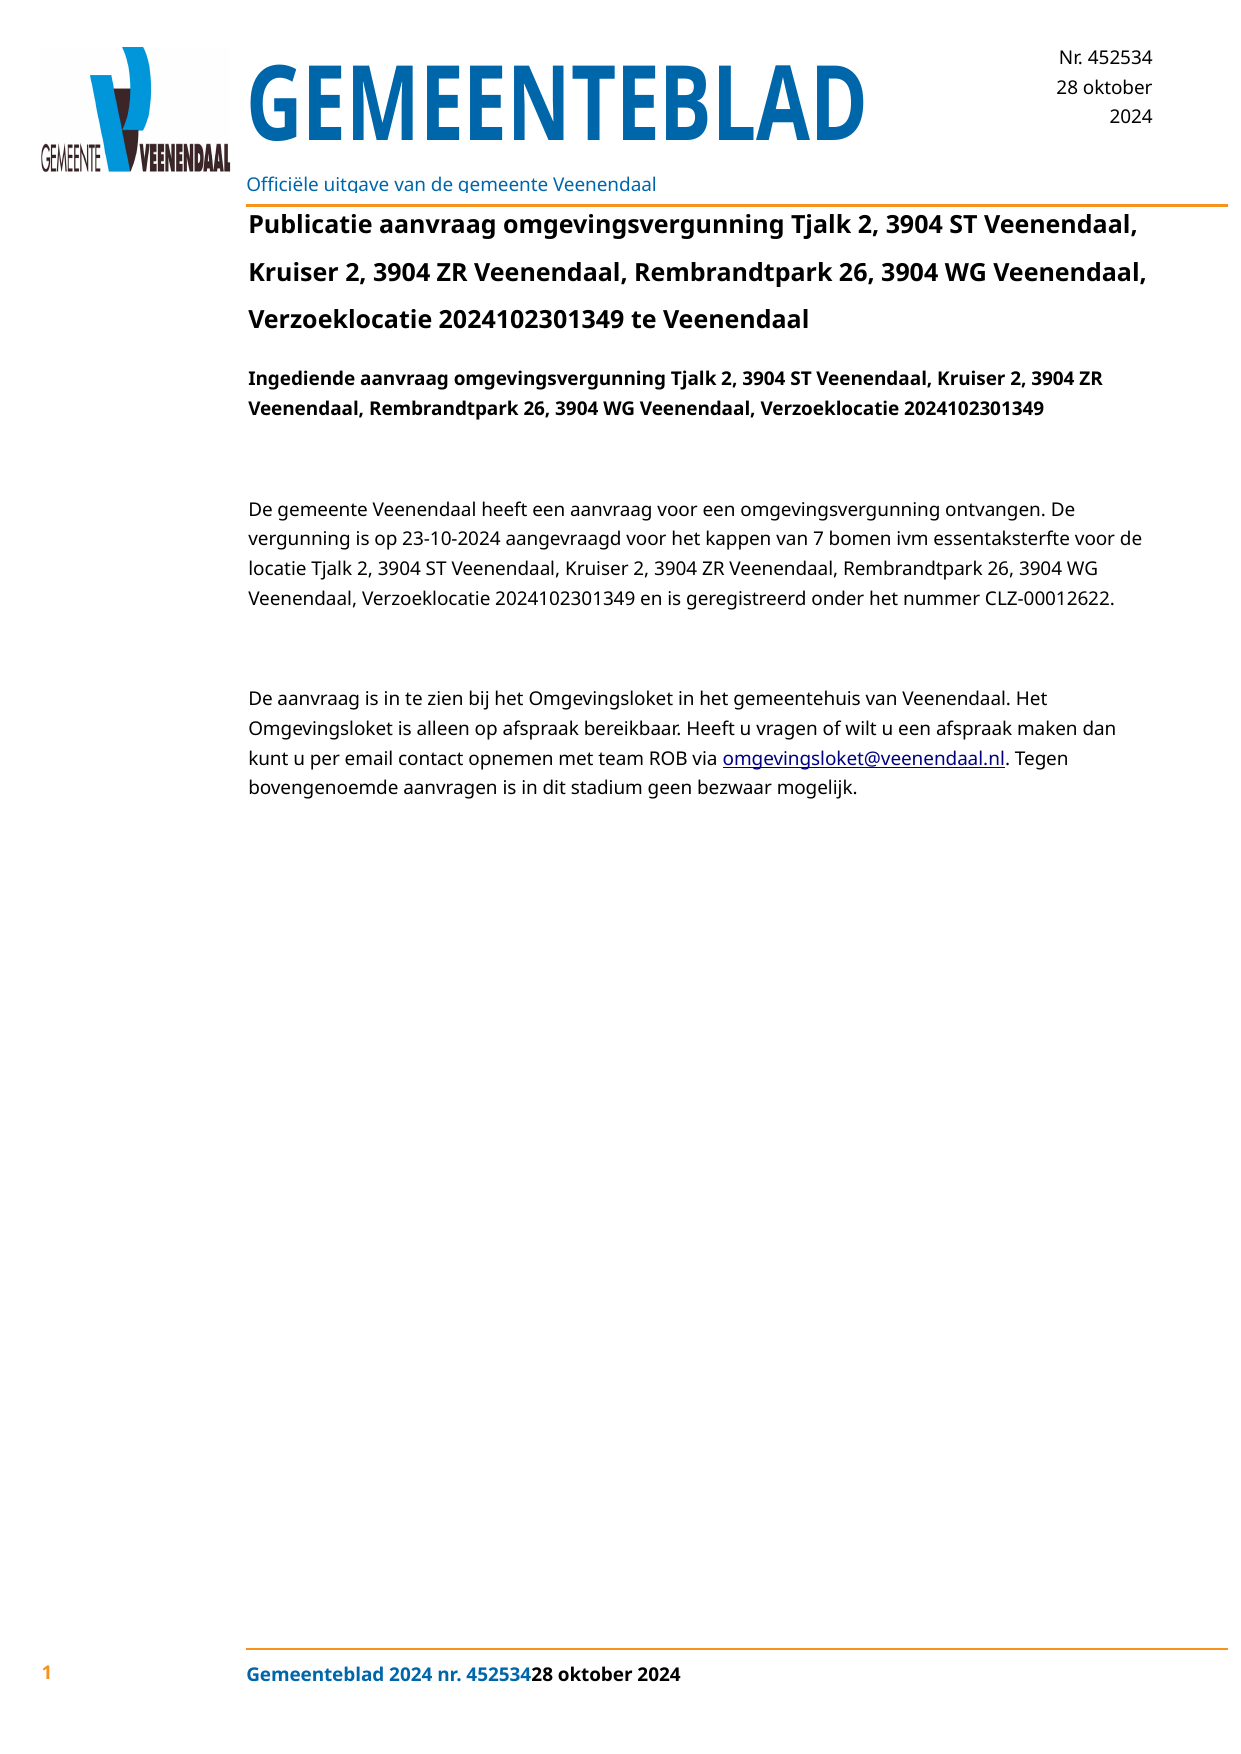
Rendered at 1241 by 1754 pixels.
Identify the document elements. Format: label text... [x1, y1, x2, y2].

text Publicatie aanvraag omgevingsvergunning Tjalk 2, 3904 ST Veenendaal, Kruiser 2, 3904 ZR Veenendaal, Rembrandtpark 26, 3904 WG Veenendaal, Verzoeklocatie 2024102301349 te Veenendaal [248, 207, 1152, 336]
text De aanvraag is in te zien bij het Omgevingsloket in het gemeentehuis van Veenendaal. Het Omgevingsloket is alleen op afspraak bereikbaar. Heeft u vragen of wilt u een afspraak maken dan kunt u per email contact opnemen met team ROB via omgevingsloket@veenendaal.nl. Tegen bovengenoemde aanvragen is in dit stadium geen bezwaar mogelijk. [248, 686, 1152, 800]
picture [123, 47, 231, 172]
picture [41, 47, 130, 172]
text De gemeente Veenendaal heeft een aanvraag voor een omgevingsvergunning ontvangen. De vergunning is op 23-10-2024 aangevraagd voor het kappen van 7 bomen ivm essentaksterfte voor de locatie Tjalk 2, 3904 ST Veenendaal, Kruiser 2, 3904 ZR Veenendaal, Rembrandtpark 26, 3904 WG Veenendaal, Verzoeklocatie 2024102301349 en is geregistreerd onder het nummer CLZ-00012622. [248, 496, 1152, 610]
text Ingediende aanvraag omgevingsvergunning Tjalk 2, 3904 ST Veenendaal, Kruiser 2, 3904 ZR Veenendaal, Rembrandtpark 26, 3904 WG Veenendaal, Verzoeklocatie 2024102301349 [248, 366, 1152, 421]
